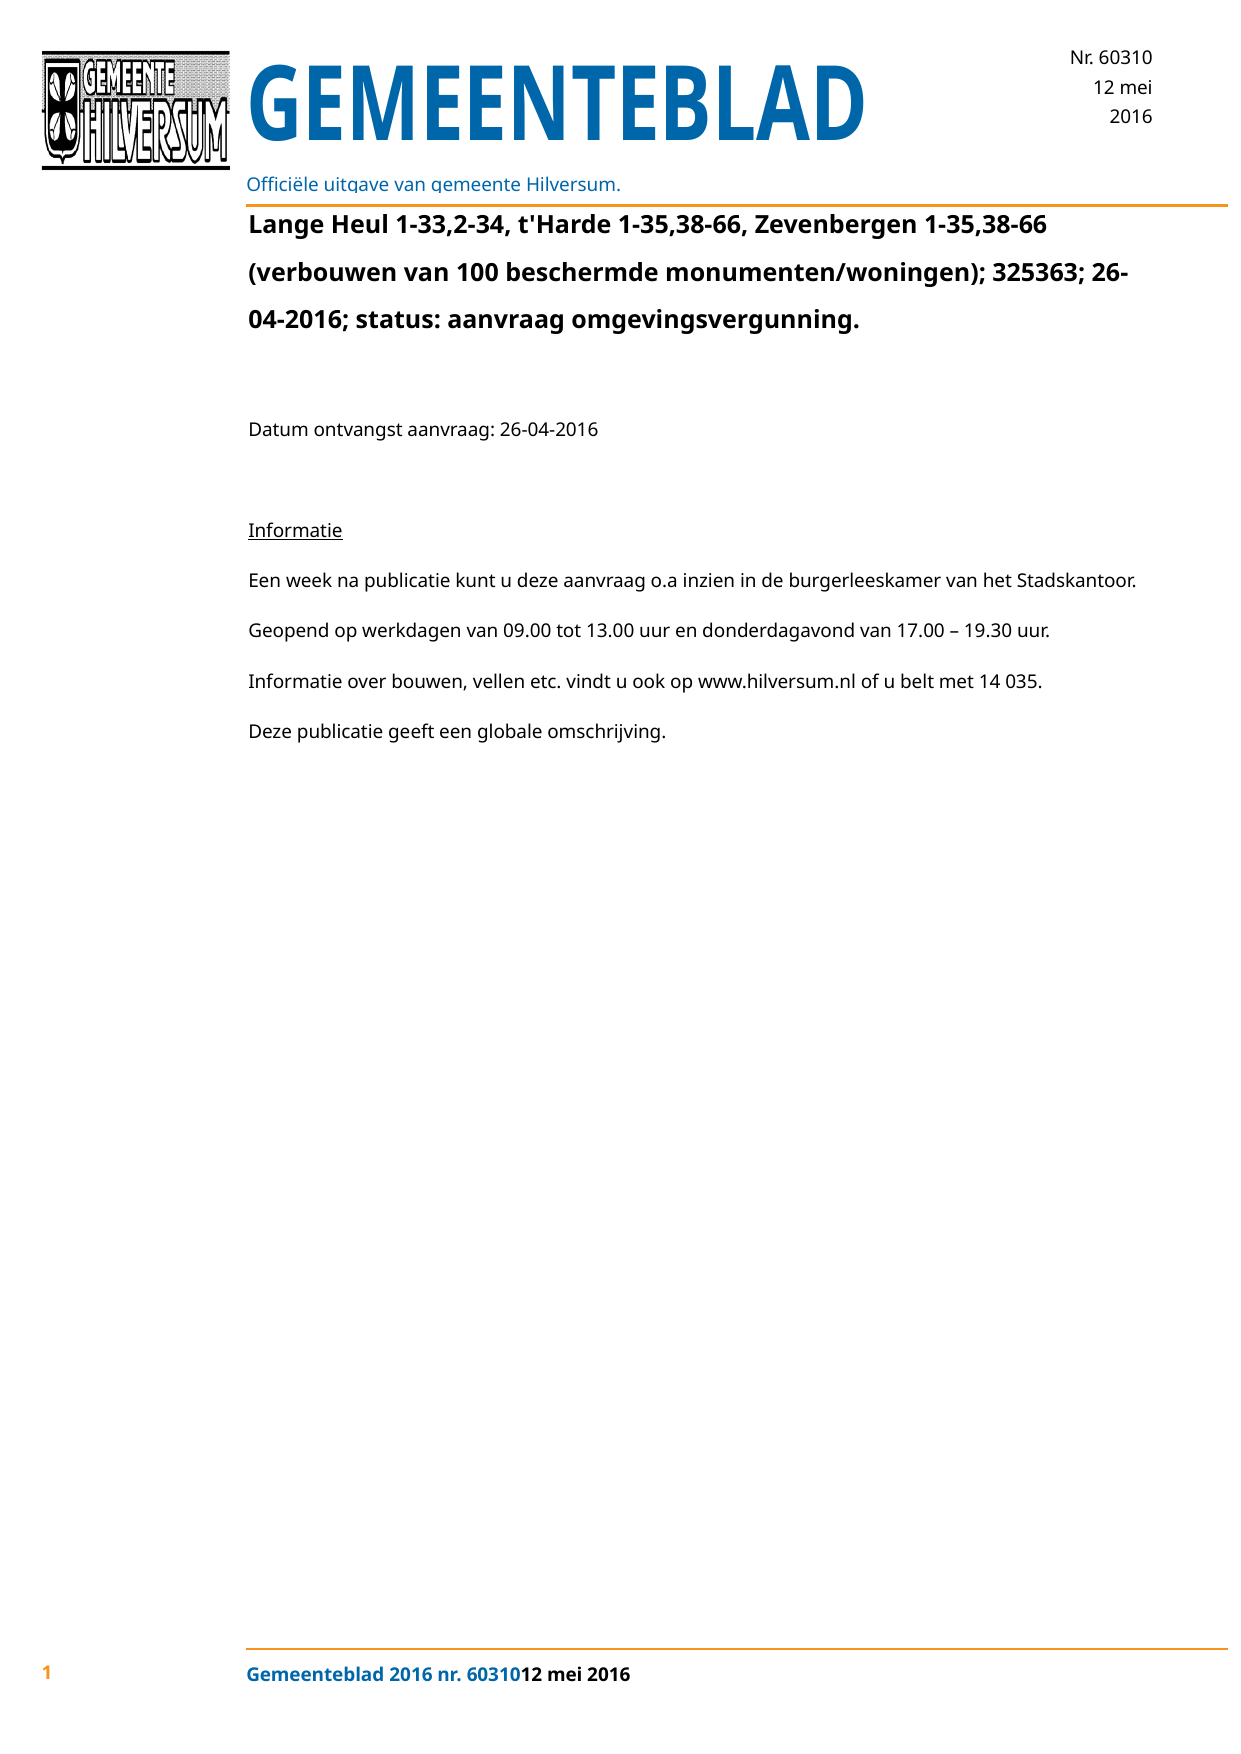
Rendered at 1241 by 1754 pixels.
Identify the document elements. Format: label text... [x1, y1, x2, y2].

picture [41, 47, 231, 172]
text Geopend op werkdagen van 09.00 tot 13.00 uur en donderdagavond van 17.00 – 19.30 uur. [248, 618, 1152, 643]
text Een week na publicatie kunt u deze aanvraag o.a inzien in de burgerleeskamer van het Stadskantoor. [248, 567, 1152, 593]
text Informatie over bouwen, vellen etc. vindt u ook op www.hilversum.nl of u belt met 14 035. [248, 668, 1152, 694]
text Lange Heul 1-33,2-34, t'Harde 1-35,38-66, Zevenbergen 1-35,38-66 (verbouwen van 100 beschermde monumenten/woningen); 325363; 26-04-2016; status: aanvraag omgevingsvergunning. [248, 207, 1152, 336]
text Datum ontvangst aanvraag: 26-04-2016 [248, 416, 1152, 442]
text Deze publicatie geeft een globale omschrijving. [248, 718, 1152, 744]
text Informatie [248, 517, 1152, 542]
